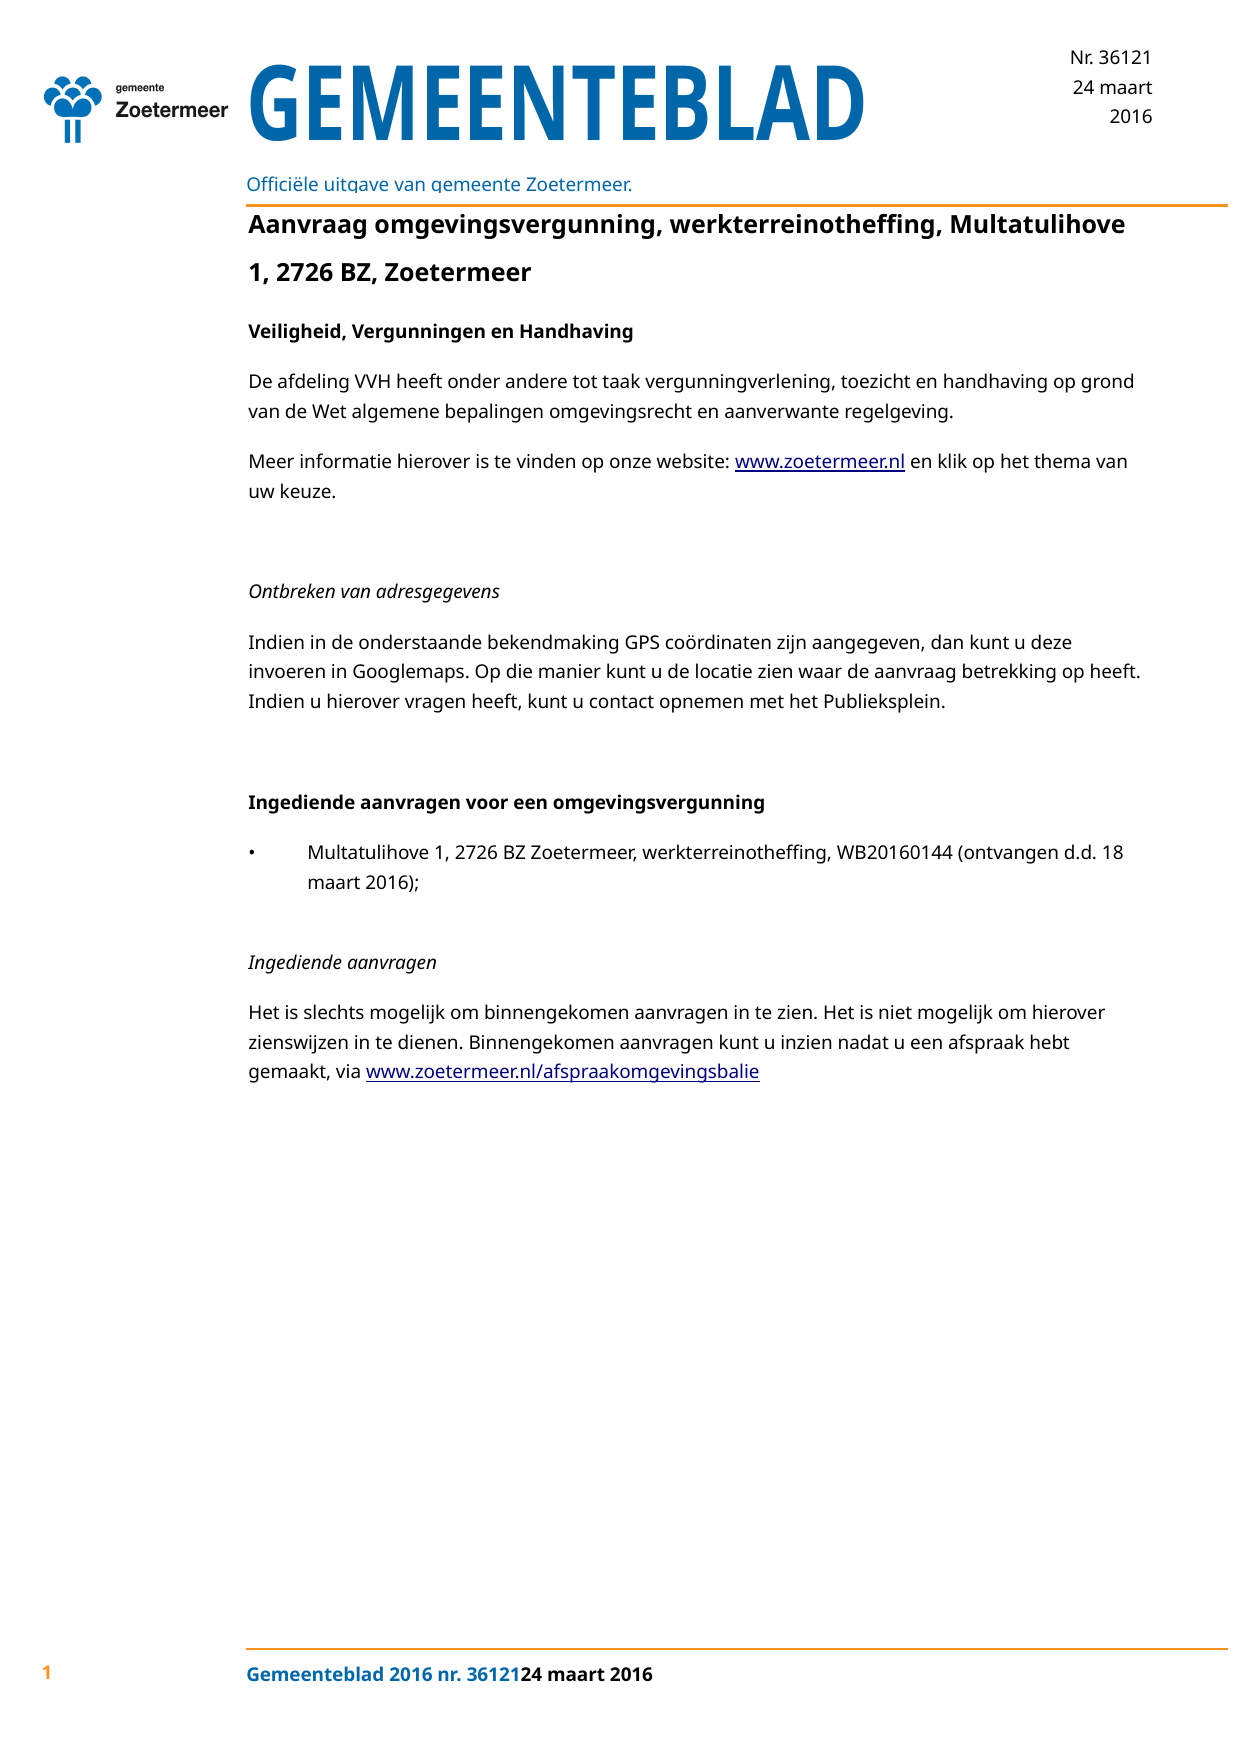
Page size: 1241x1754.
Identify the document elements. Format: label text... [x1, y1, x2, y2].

text Het is slechts mogelijk om binnengekomen aanvragen in te zien. Het is niet mogelijk om hierover zienswijzen in te dienen. Binnengekomen aanvragen kunt u inzien nadat u een afspraak hebt gemaakt, via www.zoetermeer.nl/afspraakomgevingsbalie [248, 999, 1152, 1084]
text Indien in de onderstaande bekendmaking GPS coördinaten zijn aangegeven, dan kunt u deze invoeren in Googlemaps. Op die manier kunt u de locatie zien waar de aanvraag betrekking op heeft. Indien u hierover vragen heeft, kunt u contact opnemen met het Publieksplein. [248, 629, 1152, 714]
text De afdeling VVH heeft onder andere tot taak vergunningverlening, toezicht en handhaving op grond van de Wet algemene bepalingen omgevingsrecht en aanverwante regelgeving. [248, 368, 1152, 424]
list Multatulihove 1, 2726 BZ Zoetermeer, werkterreinotheffing, WB20160144 (ontvangen d.d. 18 maart 2016); [248, 839, 1152, 895]
text Aanvraag omgevingsvergunning, werkterreinotheffing, Multatulihove 1, 2726 BZ, Zoetermeer [248, 207, 1152, 288]
picture [41, 47, 231, 172]
text Meer informatie hierover is te vinden op onze website: www.zoetermeer.nl en klik op het thema van uw keuze. [248, 448, 1152, 504]
text Veiligheid, Vergunningen en Handhaving [248, 318, 1152, 344]
text Ontbreken van adresgegevens [248, 579, 1152, 604]
text Ingediende aanvragen [248, 949, 1152, 975]
text Ingediende aanvragen voor een omgevingsvergunning [248, 789, 1152, 815]
